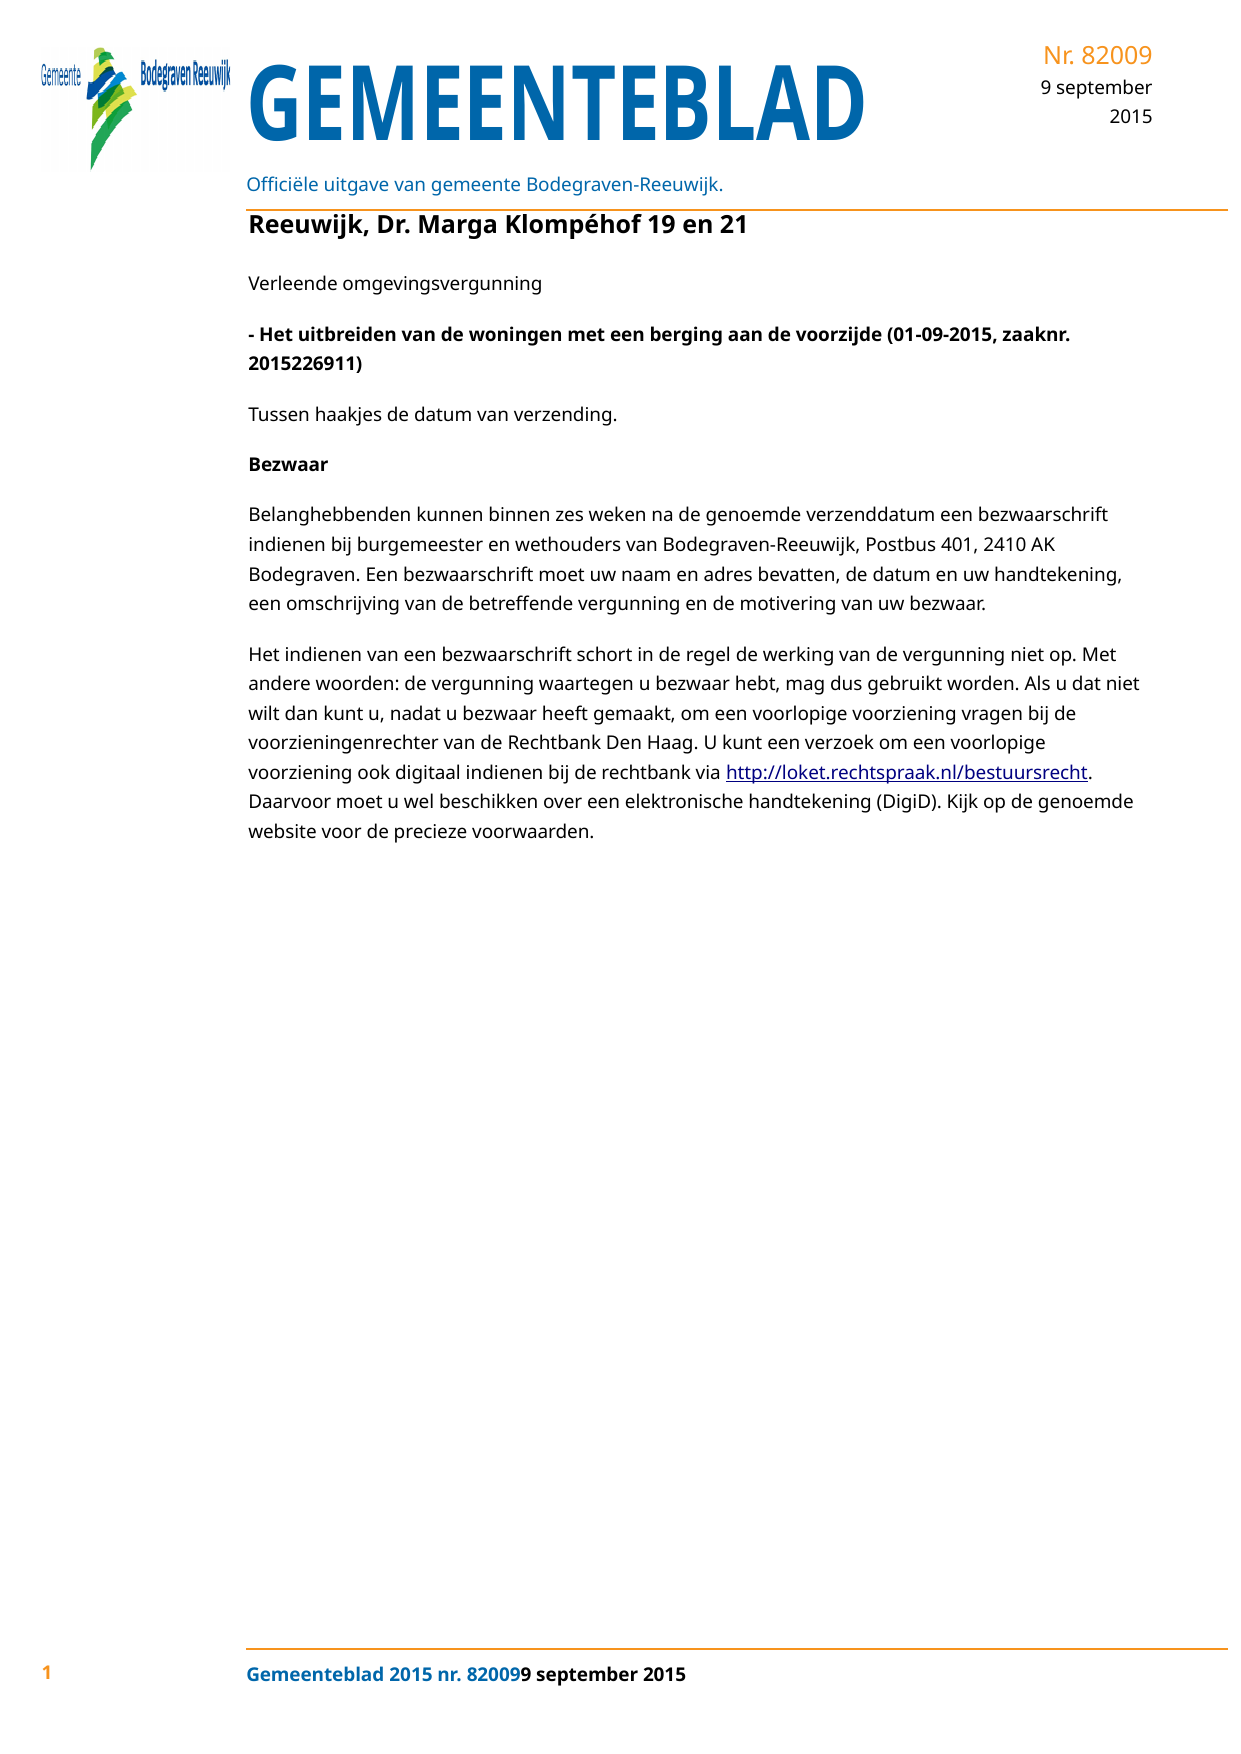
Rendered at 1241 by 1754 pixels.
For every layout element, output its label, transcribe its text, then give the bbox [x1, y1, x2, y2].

text Het indienen van een bezwaarschrift schort in de regel de werking van de vergunning niet op. Met andere woorden: de vergunning waartegen u bezwaar hebt, mag dus gebruikt worden. Als u dat niet wilt dan kunt u, nadat u bezwaar heeft gemaakt, om een voorlopige voorziening vragen bij de voorzieningenrechter van de Rechtbank Den Haag. U kunt een verzoek om een voorlopige voorziening ook digitaal indienen bij de rechtbank via http://loket.rechtspraak.nl/bestuursrecht. Daarvoor moet u wel beschikken over een elektronische handtekening (DigiD). Kijk op de genoemde website voor de precieze voorwaarden. [248, 641, 1152, 844]
text Verleende omgevingsvergunning [248, 270, 1152, 296]
text Reeuwijk, Dr. Marga Klompéhof 19 en 21 [248, 211, 1152, 241]
text - Het uitbreiden van de woningen met een berging aan de voorzijde (01‑09‑2015, zaaknr. 2015226911) [248, 321, 1152, 376]
text Tussen haakjes de datum van verzending. [248, 401, 1152, 426]
picture [41, 47, 231, 172]
text Bezwaar [248, 451, 1152, 477]
text Belanghebbenden kunnen binnen zes weken na de genoemde verzenddatum een bezwaarschrift indienen bij burgemeester en wethouders van Bodegraven-Reeuwijk, Postbus 401, 2410 AK Bodegraven. Een bezwaarschrift moet uw naam en adres bevatten, de datum en uw handtekening, een omschrijving van de betreffende vergunning en de motivering van uw bezwaar. [248, 502, 1152, 616]
